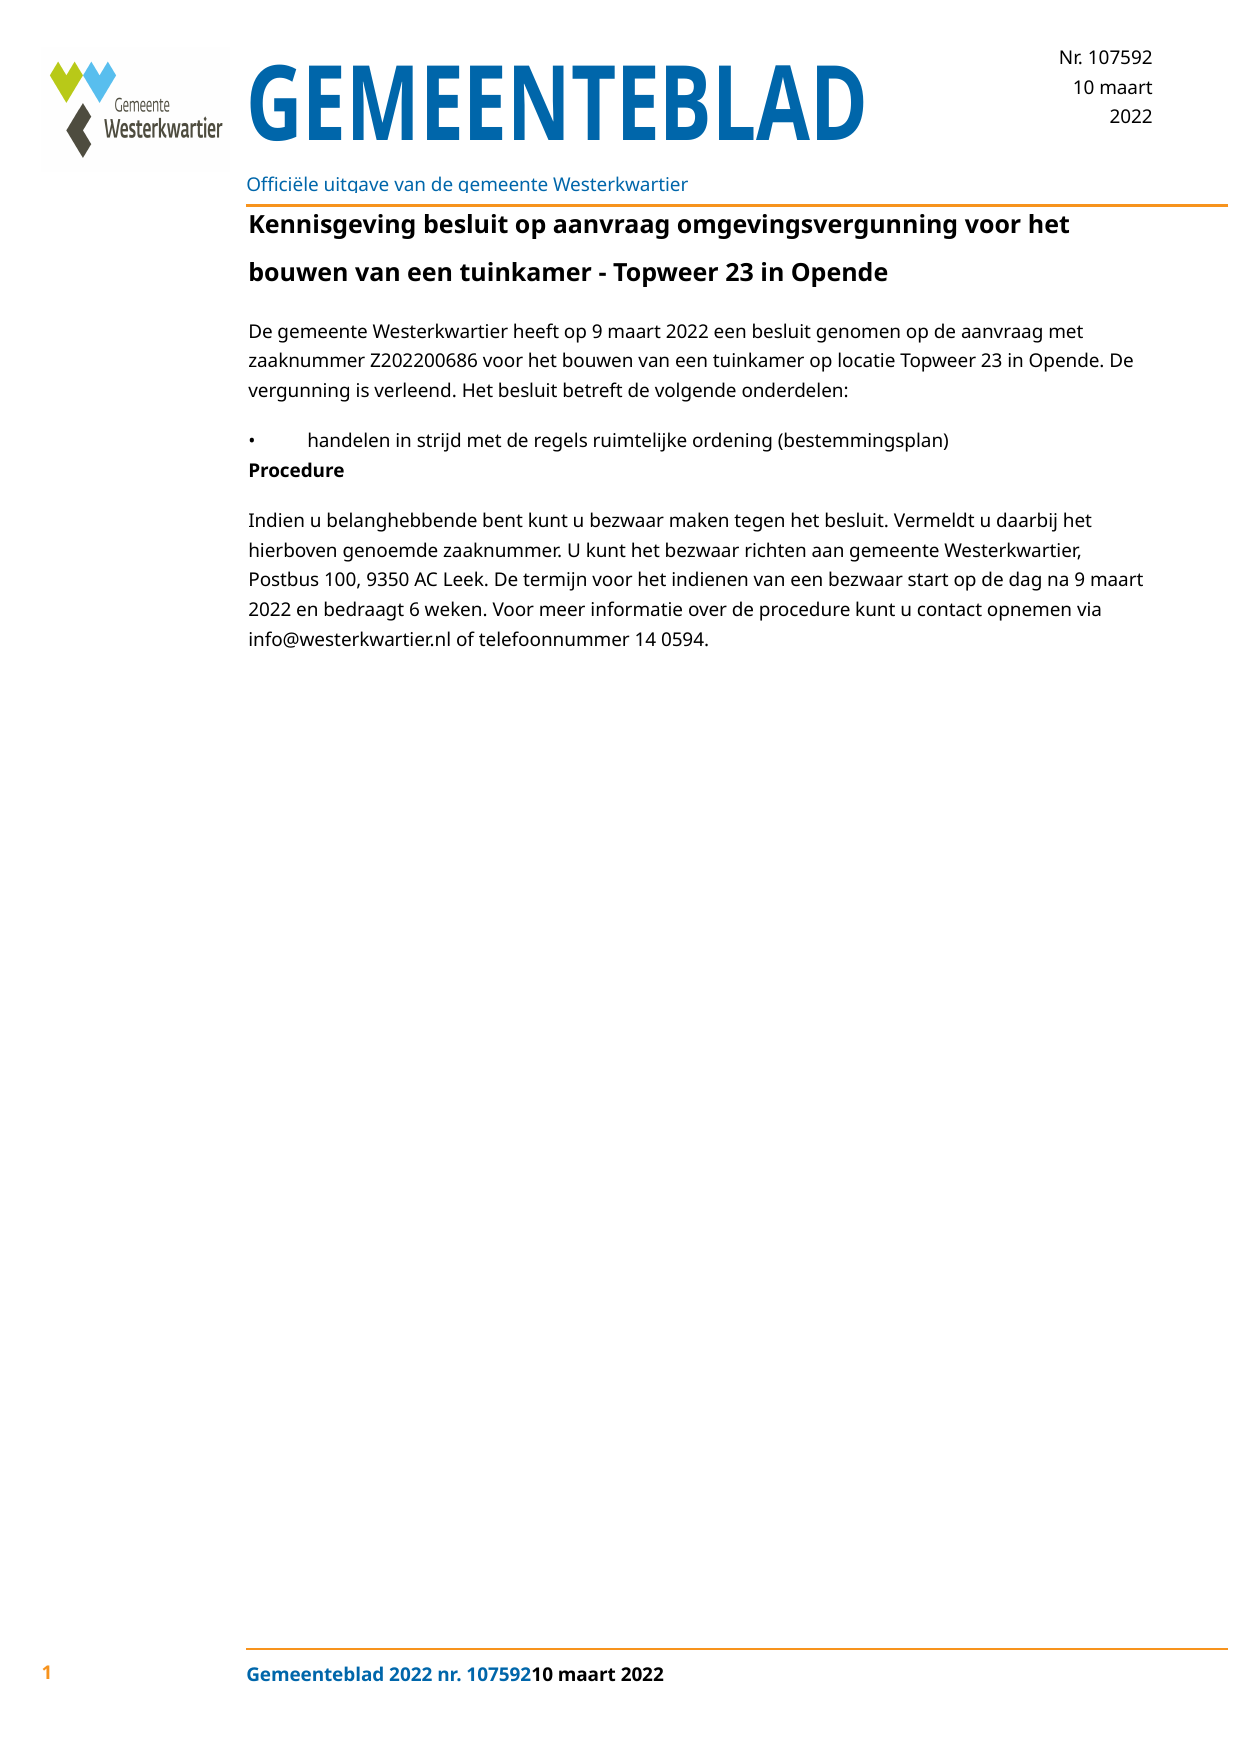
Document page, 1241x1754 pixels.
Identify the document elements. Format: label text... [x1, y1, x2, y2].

list handelen in strijd met de regels ruimtelijke ordening (bestemmingsplan) [248, 427, 1152, 453]
picture [41, 47, 231, 172]
text De gemeente Westerkwartier heeft op 9 maart 2022 een besluit genomen op de aanvraag met zaaknummer Z202200686 voor het bouwen van een tuinkamer op locatie Topweer 23 in Opende. De vergunning is verleend. Het besluit betreft de volgende onderdelen: [248, 318, 1152, 403]
text Procedure [248, 457, 1152, 483]
text Kennisgeving besluit op aanvraag omgevingsvergunning voor het bouwen van een tuinkamer - Topweer 23 in Opende [248, 207, 1152, 288]
text Indien u belanghebbende bent kunt u bezwaar maken tegen het besluit. Vermeldt u daarbij het hierboven genoemde zaaknummer. U kunt het bezwaar richten aan gemeente Westerkwartier, Postbus 100, 9350 AC Leek. De termijn voor het indienen van een bezwaar start op de dag na 9 maart 2022 en bedraagt 6 weken. Voor meer informatie over de procedure kunt u contact opnemen via info@westerkwartier.nl of telefoonnummer 14 0594. [248, 507, 1152, 652]
